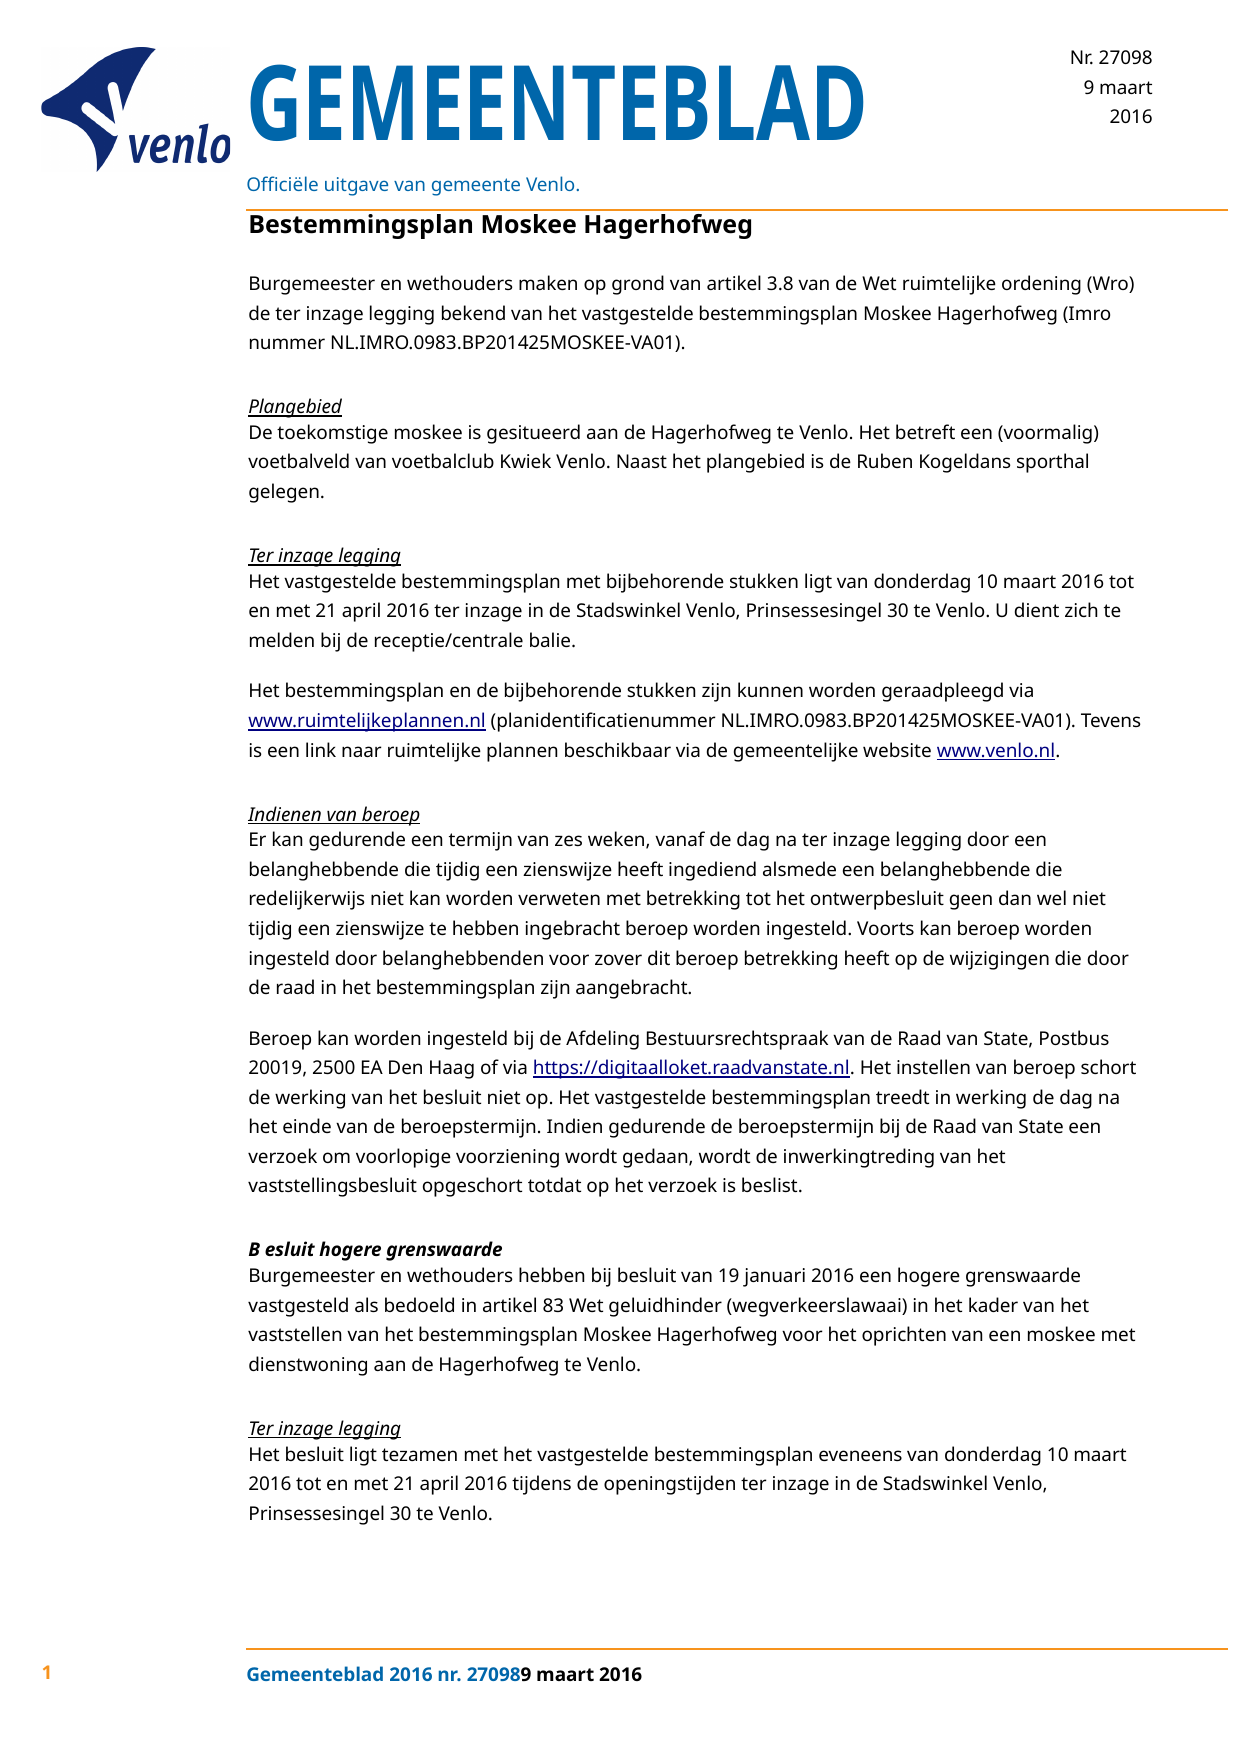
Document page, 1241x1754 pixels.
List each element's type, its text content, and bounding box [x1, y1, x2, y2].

text Het bestemmingsplan en de bijbehorende stukken zijn kunnen worden geraadpleegd via www.ruimtelijkeplannen.nl (planidentificatienummer NL.IMRO.0983.BP201425MOSKEE-VA01). Tevens is een link naar ruimtelijke plannen beschikbaar via de gemeentelijke website www.venlo.nl. [248, 678, 1152, 762]
text Het besluit ligt tezamen met het vastgestelde bestemmingsplan eveneens van donderdag 10 maart 2016 tot en met 21 april 2016 tijdens de openingstijden ter inzage in de Stadswinkel Venlo, Prinsessesingel 30 te Venlo. [248, 1441, 1152, 1526]
text Burgemeester en wethouders hebben bij besluit van 19 januari 2016 een hogere grenswaarde vastgesteld als bedoeld in artikel 83 Wet geluidhinder (wegverkeerslawaai) in het kader van het vaststellen van het bestemmingsplan Moskee Hagerhofweg voor het oprichten van een moskee met dienstwoning aan de Hagerhofweg te Venlo. [248, 1262, 1152, 1377]
text Bestemmingsplan Moskee Hagerhofweg [248, 211, 1152, 241]
text Het vastgestelde bestemmingsplan met bijbehorende stukken ligt van donderdag 10 maart 2016 tot en met 21 april 2016 ter inzage in de Stadswinkel Venlo, Prinsessesingel 30 te Venlo. U dient zich te melden bij de receptie/centrale balie. [248, 568, 1152, 653]
text Indienen van beroep [248, 801, 1152, 826]
picture [41, 47, 231, 172]
text Beroep kan worden ingesteld bij de Afdeling Bestuursrechtspraak van de Raad van State, Postbus 20019, 2500 EA Den Haag of via https://digitaalloket.raadvanstate.nl. Het instellen van beroep schort de werking van het besluit niet op. Het vastgestelde bestemmingsplan treedt in werking de dag na het einde van de beroepstermijn. Indien gedurende de beroepstermijn bij de Raad van State een verzoek om voorlopige voorziening wordt gedaan, wordt de inwerkingtreding van het vaststellingsbesluit opgeschort totdat op het verzoek is beslist. [248, 1025, 1152, 1198]
text Burgemeester en wethouders maken op grond van artikel 3.8 van de Wet ruimtelijke ordening (Wro) de ter inzage legging bekend van het vastgestelde bestemmingsplan Moskee Hagerhofweg (Imro nummer NL.IMRO.0983.BP201425MOSKEE-VA01). [248, 270, 1152, 355]
text De toekomstige moskee is gesitueerd aan de Hagerhofweg te Venlo. Het betreft een (voormalig) voetbalveld van voetbalclub Kwiek Venlo. Naast het plangebied is de Ruben Kogeldans sporthal gelegen. [248, 419, 1152, 504]
text Ter inzage legging [248, 542, 1152, 568]
text Er kan gedurende een termijn van zes weken, vanaf de dag na ter inzage legging door een belanghebbende die tijdig een zienswijze heeft ingediend alsmede een belanghebbende die redelijkerwijs niet kan worden verweten met betrekking tot het ontwerpbesluit geen dan wel niet tijdig een zienswijze te hebben ingebracht beroep worden ingesteld. Voorts kan beroep worden ingesteld door belanghebbenden voor zover dit beroep betrekking heeft op de wijzigingen die door de raad in het bestemmingsplan zijn aangebracht. [248, 826, 1152, 1000]
text B esluit hogere grenswaarde [248, 1237, 1152, 1262]
text Ter inzage legging [248, 1415, 1152, 1441]
text Plangebied [248, 393, 1152, 419]
